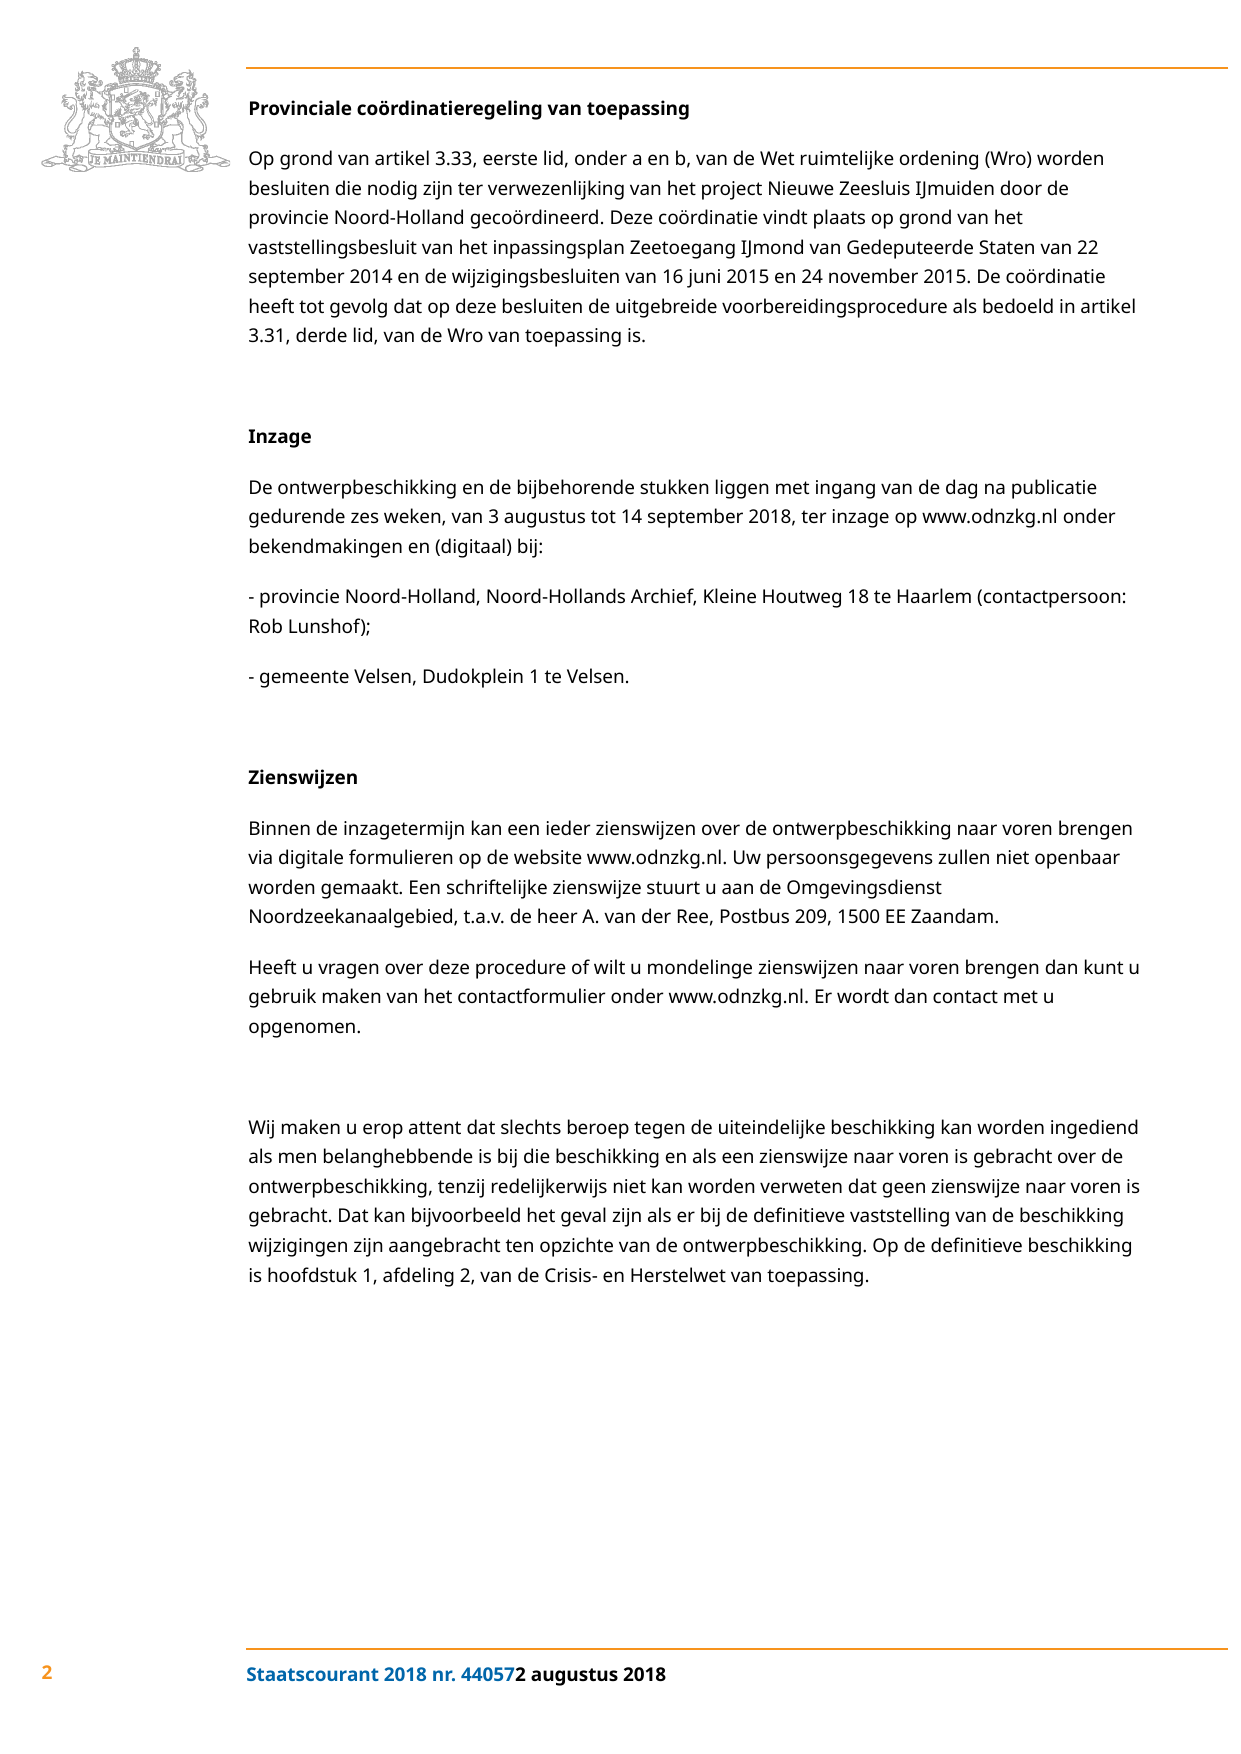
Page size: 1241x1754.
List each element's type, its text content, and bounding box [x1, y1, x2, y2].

text Heeft u vragen over deze procedure of wilt u mondelinge zienswijzen naar voren brengen dan kunt u gebruik maken van het contactformulier onder www.odnzkg.nl. Er wordt dan contact met u opgenomen. [248, 954, 1152, 1039]
text - provincie Noord-Holland, Noord-Hollands Archief, Kleine Houtweg 18 te Haarlem (contactpersoon: Rob Lunshof); [248, 583, 1152, 639]
text Provinciale coördinatieregeling van toepassing [248, 95, 1152, 121]
text - gemeente Velsen, Dudokplein 1 te Velsen. [248, 663, 1152, 689]
text Wij maken u erop attent dat slechts beroep tegen de uiteindelijke beschikking kan worden ingediend als men belanghebbende is bij die beschikking en als een zienswijze naar voren is gebracht over de ontwerpbeschikking, tenzij redelijkerwijs niet kan worden verweten dat geen zienswijze naar voren is gebracht. Dat kan bijvoorbeeld het geval zijn als er bij de definitieve vaststelling van de beschikking wijzigingen zijn aangebracht ten opzichte van de ontwerpbeschikking. Op de definitieve beschikking is hoofdstuk 1, afdeling 2, van de Crisis- en Herstelwet van toepassing. [248, 1114, 1152, 1288]
text Op grond van artikel 3.33, eerste lid, onder a en b, van de Wet ruimtelijke ordening (Wro) worden besluiten die nodig zijn ter verwezenlijking van het project Nieuwe Zeesluis IJmuiden door de provincie Noord-Holland gecoördineerd. Deze coördinatie vindt plaats op grond van het vaststellingsbesluit van het inpassingsplan Zeetoegang IJmond van Gedeputeerde Staten van 22 september 2014 en de wijzigingsbesluiten van 16 juni 2015 en 24 november 2015. De coördinatie heeft tot gevolg dat op deze besluiten de uitgebreide voorbereidingsprocedure als bedoeld in artikel 3.31, derde lid, van de Wro van toepassing is. [248, 145, 1152, 348]
text De ontwerpbeschikking en de bijbehorende stukken liggen met ingang van de dag na publicatie gedurende zes weken, van 3 augustus tot 14 september 2018, ter inzage op www.odnzkg.nl onder bekendmakingen en (digitaal) bij: [248, 474, 1152, 559]
text Inzage [248, 423, 1152, 449]
picture [41, 47, 231, 172]
text Binnen de inzagetermijn kan een ieder zienswijzen over de ontwerpbeschikking naar voren brengen via digitale formulieren op de website www.odnzkg.nl. Uw persoonsgegevens zullen niet openbaar worden gemaakt. Een schriftelijke zienswijze stuurt u aan de Omgevingsdienst Noordzeekanaalgebied, t.a.v. de heer A. van der Ree, Postbus 209, 1500 EE Zaandam. [248, 815, 1152, 929]
text Zienswijzen [248, 764, 1152, 790]
